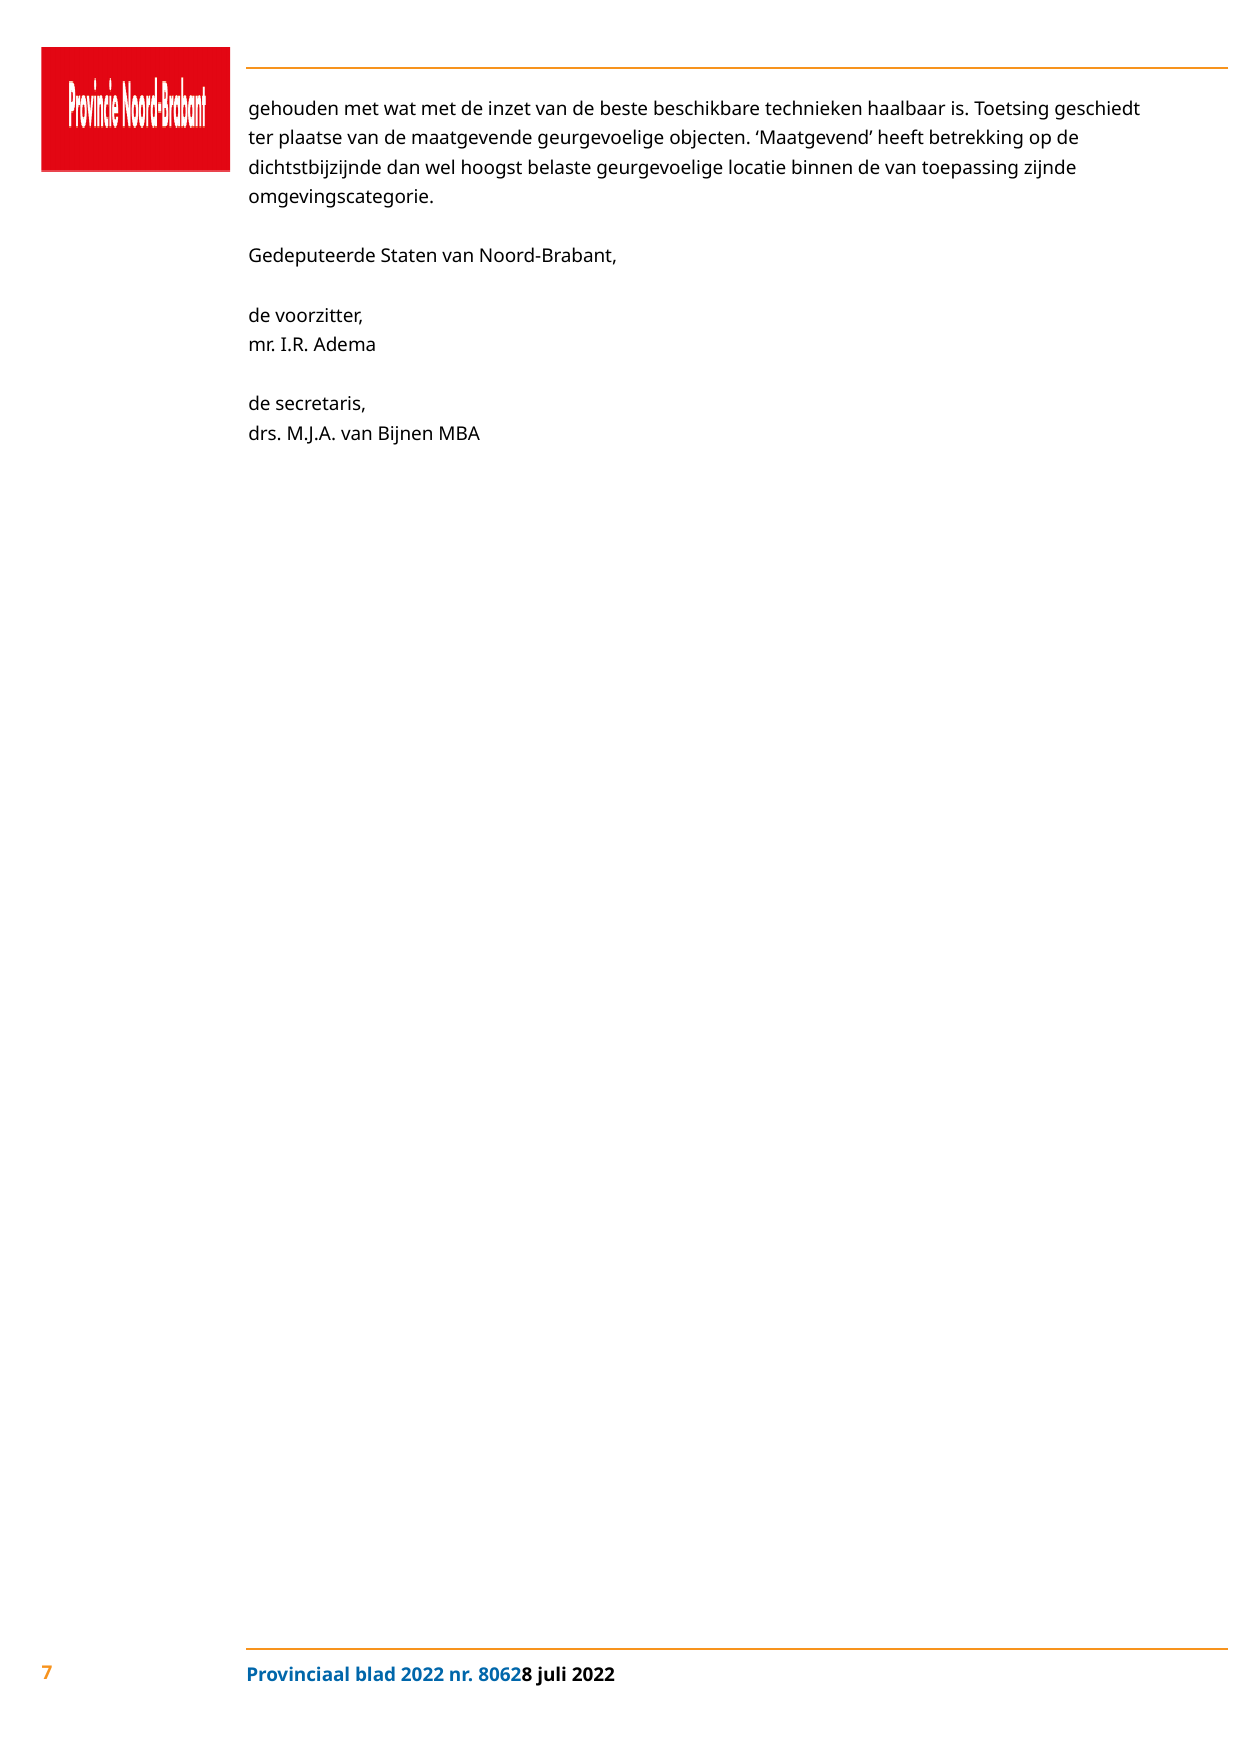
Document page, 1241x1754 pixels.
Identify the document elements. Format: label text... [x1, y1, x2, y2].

text gehouden met wat met de inzet van de beste beschikbare technieken haalbaar is. Toetsing geschiedt ter plaatse van de maatgevende geurgevoelige objecten. ‘Maatgevend’ heeft betrekking op de dichtstbijzijnde dan wel hoogst belaste geurgevoelige locatie binnen de van toepassing zijnde omgevingscategorie. [248, 95, 1152, 209]
text de voorzitter, [248, 302, 1152, 328]
text mr. I.R. Adema [248, 331, 1152, 357]
picture [41, 47, 231, 172]
text Gedeputeerde Staten van Noord-Brabant, [248, 243, 1152, 268]
text drs. M.J.A. van Bijnen MBA [248, 420, 1152, 446]
text de secretaris, [248, 391, 1152, 416]
